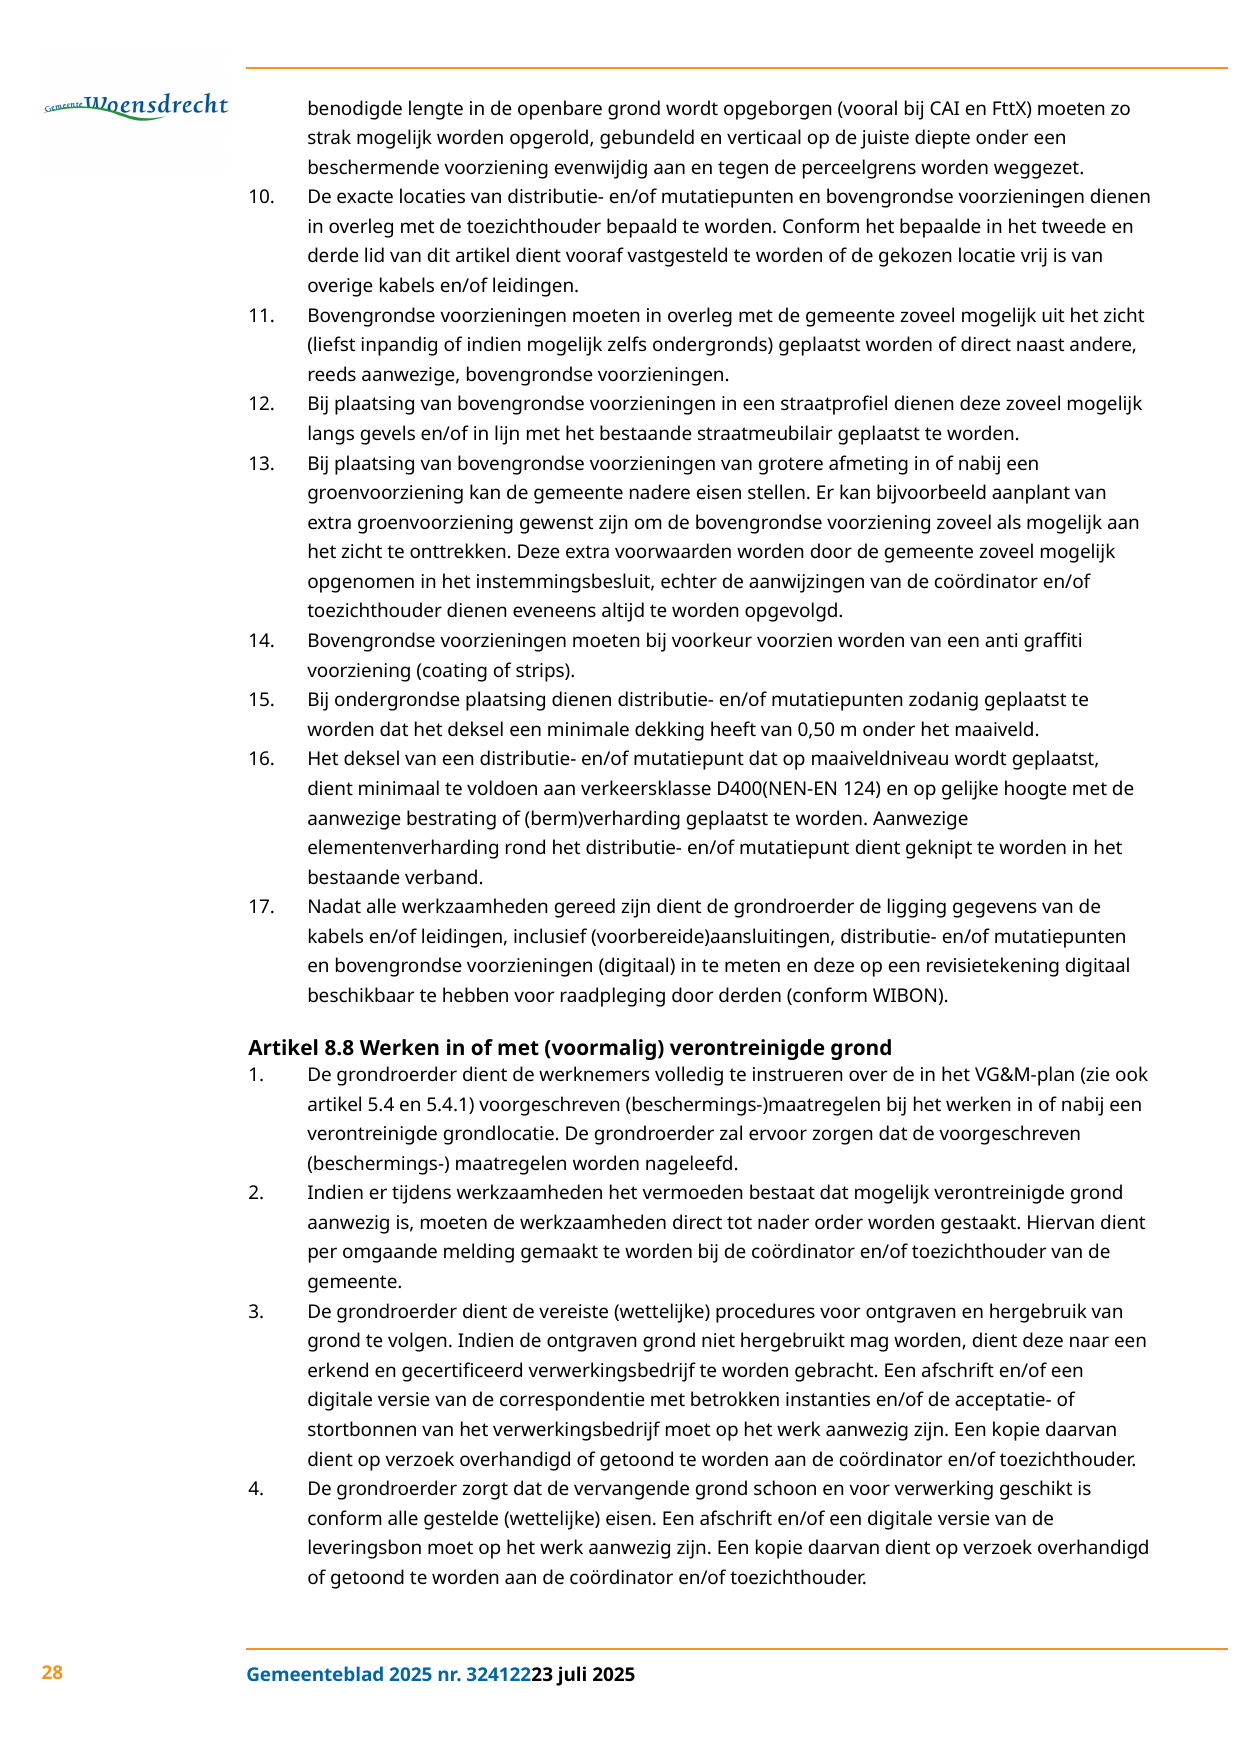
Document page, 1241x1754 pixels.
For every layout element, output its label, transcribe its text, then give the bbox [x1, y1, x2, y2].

list benodigde lengte in de openbare grond wordt opgeborgen (vooral bij CAI en FttX) moeten zo strak mogelijk worden opgerold, gebundeld en verticaal op de juiste diepte onder een beschermende voorziening evenwijdig aan en tegen de perceelgrens worden weggezet. [248, 95, 1152, 180]
list Bij plaatsing van bovengrondse voorzieningen van grotere afmeting in of nabij een groenvoorziening kan de gemeente nadere eisen stellen. Er kan bijvoorbeeld aanplant van extra groenvoorziening gewenst zijn om de bovengrondse voorziening zoveel als mogelijk aan het zicht te onttrekken. Deze extra voorwaarden worden door de gemeente zoveel mogelijk opgenomen in het instemmingsbesluit, echter de aanwijzingen van de coördinator en/of toezichthouder dienen eveneens altijd te worden opgevolgd. [248, 450, 1152, 623]
list Bij plaatsing van bovengrondse voorzieningen in een straatprofiel dienen deze zoveel mogelijk langs gevels en/of in lijn met het bestaande straatmeubilair geplaatst te worden. [248, 391, 1152, 446]
list Bovengrondse voorzieningen moeten in overleg met de gemeente zoveel mogelijk uit het zicht (liefst inpandig of indien mogelijk zelfs ondergronds) geplaatst worden of direct naast andere, reeds aanwezige, bovengrondse voorzieningen. [248, 302, 1152, 387]
list Indien er tijdens werkzaamheden het vermoeden bestaat dat mogelijk verontreinigde grond aanwezig is, moeten de werkzaamheden direct tot nader order worden gestaakt. Hiervan dient per omgaande melding gemaakt te worden bij de coördinator en/of toezichthouder van de gemeente. [248, 1179, 1152, 1294]
list De grondroerder dient de vereiste (wettelijke) procedures voor ontgraven en hergebruik van grond te volgen. Indien de ontgraven grond niet hergebruikt mag worden, dient deze naar een erkend en gecertificeerd verwerkingsbedrijf te worden gebracht. Een afschrift en/of een digitale versie van de correspondentie met betrokken instanties en/of de acceptatie- of stortbonnen van het verwerkingsbedrijf moet op het werk aanwezig zijn. Een kopie daarvan dient op verzoek overhandigd of getoond te worden aan de coördinator en/of toezichthouder. [248, 1298, 1152, 1471]
list Het deksel van een distributie- en/of mutatiepunt dat op maaiveldniveau wordt geplaatst, dient minimaal te voldoen aan verkeersklasse D400(NEN-EN 124) en op gelijke hoogte met de aanwezige bestrating of (berm)verharding geplaatst te worden. Aanwezige elementenverharding rond het distributie- en/of mutatiepunt dient geknipt te worden in het bestaande verband. [248, 746, 1152, 890]
text Artikel 8.8 Werken in of met (voormalig) verontreinigde grond [248, 1033, 1152, 1061]
list De exacte locaties van distributie- en/of mutatiepunten en bovengrondse voorzieningen dienen in overleg met de toezichthouder bepaald te worden. Conform het bepaalde in het tweede en derde lid van dit artikel dient vooraf vastgesteld te worden of de gekozen locatie vrij is van overige kabels en/of leidingen. [248, 183, 1152, 298]
list Bovengrondse voorzieningen moeten bij voorkeur voorzien worden van een anti graffiti voorziening (coating of strips). [248, 627, 1152, 683]
list Bij ondergrondse plaatsing dienen distributie- en/of mutatiepunten zodanig geplaatst te worden dat het deksel een minimale dekking heeft van 0,50 m onder het maaiveld. [248, 686, 1152, 742]
picture [41, 47, 231, 172]
list De grondroerder zorgt dat de vervangende grond schoon en voor verwerking geschikt is conform alle gestelde (wettelijke) eisen. Een afschrift en/of een digitale versie van de leveringsbon moet op het werk aanwezig zijn. Een kopie daarvan dient op verzoek overhandigd of getoond te worden aan de coördinator en/of toezichthouder. [248, 1475, 1152, 1590]
list De grondroerder dient de werknemers volledig te instrueren over de in het VG&M-plan (zie ook artikel 5.4 en 5.4.1) voorgeschreven (beschermings-)maatregelen bij het werken in of nabij een verontreinigde grondlocatie. De grondroerder zal ervoor zorgen dat de voorgeschreven (beschermings-) maatregelen worden nageleefd. [248, 1061, 1152, 1176]
list Nadat alle werkzaamheden gereed zijn dient de grondroerder de ligging gegevens van de kabels en/of leidingen, inclusief (voorbereide)aansluitingen, distributie- en/of mutatiepunten en bovengrondse voorzieningen (digitaal) in te meten en deze op een revisietekening digitaal beschikbaar te hebben voor raadpleging door derden (conform WIBON). [248, 893, 1152, 1008]
